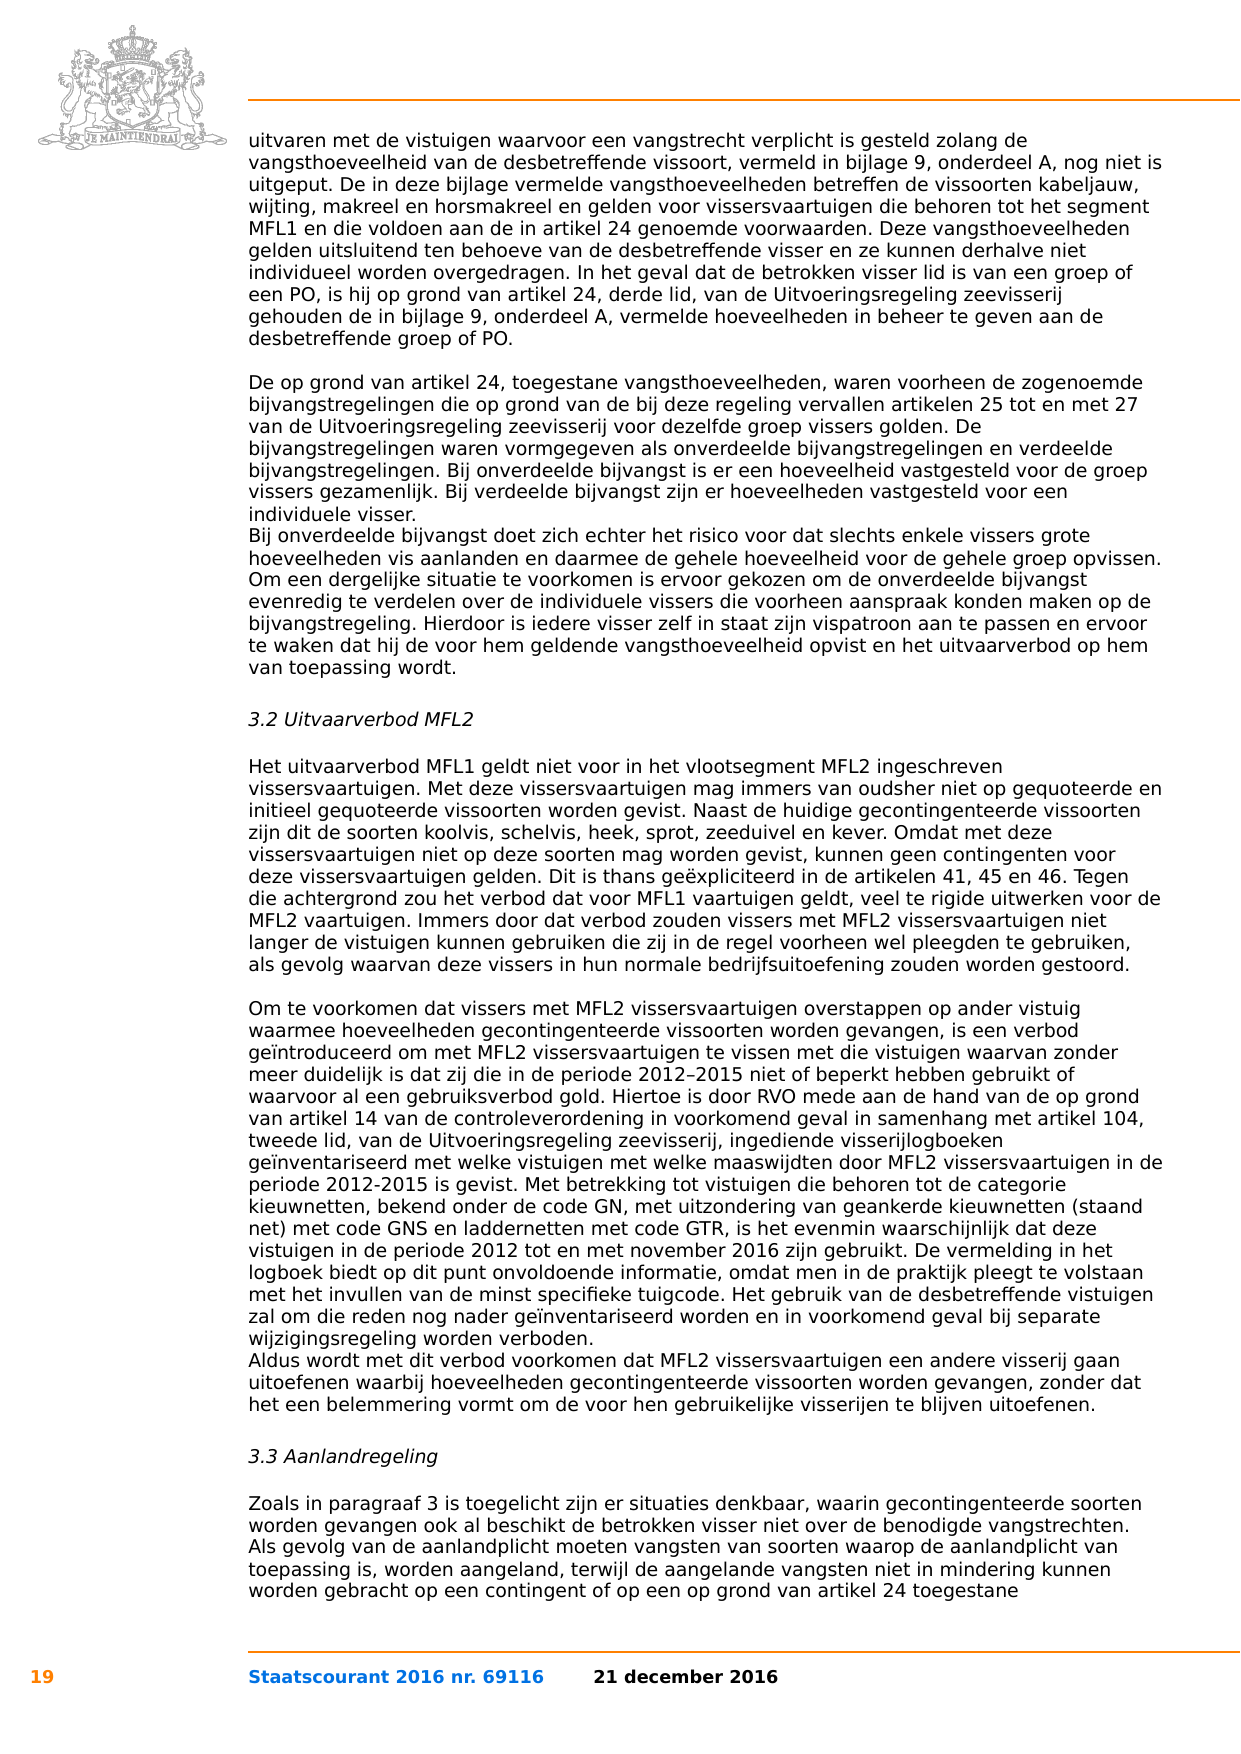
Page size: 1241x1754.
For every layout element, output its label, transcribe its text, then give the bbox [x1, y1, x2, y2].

text De op grond van artikel 24, toegestane vangsthoeveelheden, waren voorheen de zogenoemde bijvangstregelingen die op grond van de bij deze regeling vervallen artikelen 25 tot en met 27 van de Uitvoeringsregeling zeevisserij voor dezelfde groep vissers golden. De bijvangstregelingen waren vormgegeven als onverdeelde bijvangstregelingen en verdeelde bijvangstregelingen. Bij onverdeelde bijvangst is er een hoeveelheid vastgesteld voor de groep vissers gezamenlijk. Bij verdeelde bijvangst zijn er hoeveelheden vastgesteld voor een individuele visser. [248, 372, 1163, 525]
text Het uitvaarverbod MFL1 geldt niet voor in het vlootsegment MFL2 ingeschreven vissersvaartuigen. Met deze vissersvaartuigen mag immers van oudsher niet op gequoteerde en initieel gequoteerde vissoorten worden gevist. Naast de huidige gecontingenteerde vissoorten zijn dit de soorten koolvis, schelvis, heek, sprot, zeeduivel en kever. Omdat met deze vissersvaartuigen niet op deze soorten mag worden gevist, kunnen geen contingenten voor deze vissersvaartuigen gelden. Dit is thans geëxpliciteerd in de artikelen 41, 45 en 46. Tegen die achtergrond zou het verbod dat voor MFL1 vaartuigen geldt, veel te rigide uitwerken voor de MFL2 vaartuigen. Immers door dat verbod zouden vissers met MFL2 vissersvaartuigen niet langer de vistuigen kunnen gebruiken die zij in de regel voorheen wel pleegden te gebruiken, als gevolg waarvan deze vissers in hun normale bedrijfsuitoefening zouden worden gestoord. [248, 756, 1163, 976]
text Zoals in paragraaf 3 is toegelicht zijn er situaties denkbaar, waarin gecontingenteerde soorten worden gevangen ook al beschikt de betrokken visser niet over de benodigde vangstrechten. Als gevolg van de aanlandplicht moeten vangsten van soorten waarop de aanlandplicht van toepassing is, worden aangeland, terwijl de aangelande vangsten niet in mindering kunnen worden gebracht op een contingent of op een op grond van artikel 24 toegestane [248, 1492, 1163, 1602]
text Aldus wordt met dit verbod voorkomen dat MFL2 vissersvaartuigen een andere visserij gaan uitoefenen waarbij hoeveelheden gecontingenteerde vissoorten worden gevangen, zonder dat het een belemmering vormt om de voor hen gebruikelijke visserijen te blijven uitoefenen. [248, 1349, 1163, 1416]
text uitvaren met de vistuigen waarvoor een vangstrecht verplicht is gesteld zolang de vangsthoeveelheid van de desbetreffende vissoort, vermeld in bijlage 9, onderdeel A, nog niet is uitgeput. De in deze bijlage vermelde vangsthoeveelheden betreffen de vissoorten kabeljauw, wijting, makreel en horsmakreel en gelden voor vissersvaartuigen die behoren tot het segment MFL1 en die voldoen aan de in artikel 24 genoemde voorwaarden. Deze vangsthoeveelheden gelden uitsluitend ten behoeve van de desbetreffende visser en ze kunnen derhalve niet individueel worden overgedragen. In het geval dat de betrokken visser lid is van een groep of een PO, is hij op grond van artikel 24, derde lid, van de Uitvoeringsregeling zeevisserij gehouden de in bijlage 9, onderdeel A, vermelde hoeveelheden in beheer te geven aan de desbetreffende groep of PO. [248, 130, 1163, 350]
text Om te voorkomen dat vissers met MFL2 vissersvaartuigen overstappen op ander vistuig waarmee hoeveelheden gecontingenteerde vissoorten worden gevangen, is een verbod geïntroduceerd om met MFL2 vissersvaartuigen te vissen met die vistuigen waarvan zonder meer duidelijk is dat zij die in de periode 2012–2015 niet of beperkt hebben gebruikt of waarvoor al een gebruiksverbod gold. Hiertoe is door RVO mede aan de hand van de op grond van artikel 14 van de controleverordening in voorkomend geval in samenhang met artikel 104, tweede lid, van de Uitvoeringsregeling zeevisserij, ingediende visserijlogboeken geïnventariseerd met welke vistuigen met welke maaswijdten door MFL2 vissersvaartuigen in de periode 2012-2015 is gevist. Met betrekking tot vistuigen die behoren tot de categorie kieuwnetten, bekend onder de code GN, met uitzondering van geankerde kieuwnetten (staand net) met code GNS en laddernetten met code GTR, is het evenmin waarschijnlijk dat deze vistuigen in de periode 2012 tot en met november 2016 zijn gebruikt. De vermelding in het logboek biedt op dit punt onvoldoende informatie, omdat men in de praktijk pleegt te volstaan met het invullen van de minst specifieke tuigcode. Het gebruik van de desbetreffende vistuigen zal om die reden nog nader geïnventariseerd worden en in voorkomend geval bij separate wijzigingsregeling worden verboden. [248, 998, 1163, 1349]
subtitle 3.3 Aanlandregeling [248, 1446, 1163, 1467]
text Bij onverdeelde bijvangst doet zich echter het risico voor dat slechts enkele vissers grote hoeveelheden vis aanlanden en daarmee de gehele hoeveelheid voor de gehele groep opvissen. Om een dergelijke situatie te voorkomen is ervoor gekozen om de onverdeelde bijvangst evenredig te verdelen over de individuele vissers die voorheen aanspraak konden maken op de bijvangstregeling. Hierdoor is iedere visser zelf in staat zijn vispatroon aan te passen en ervoor te waken dat hij de voor hem geldende vangsthoeveelheid opvist en het uitvaarverbod op hem van toepassing wordt. [248, 525, 1163, 679]
picture [38, 25, 227, 150]
subtitle 3.2 Uitvaarverbod MFL2 [248, 709, 1163, 731]
